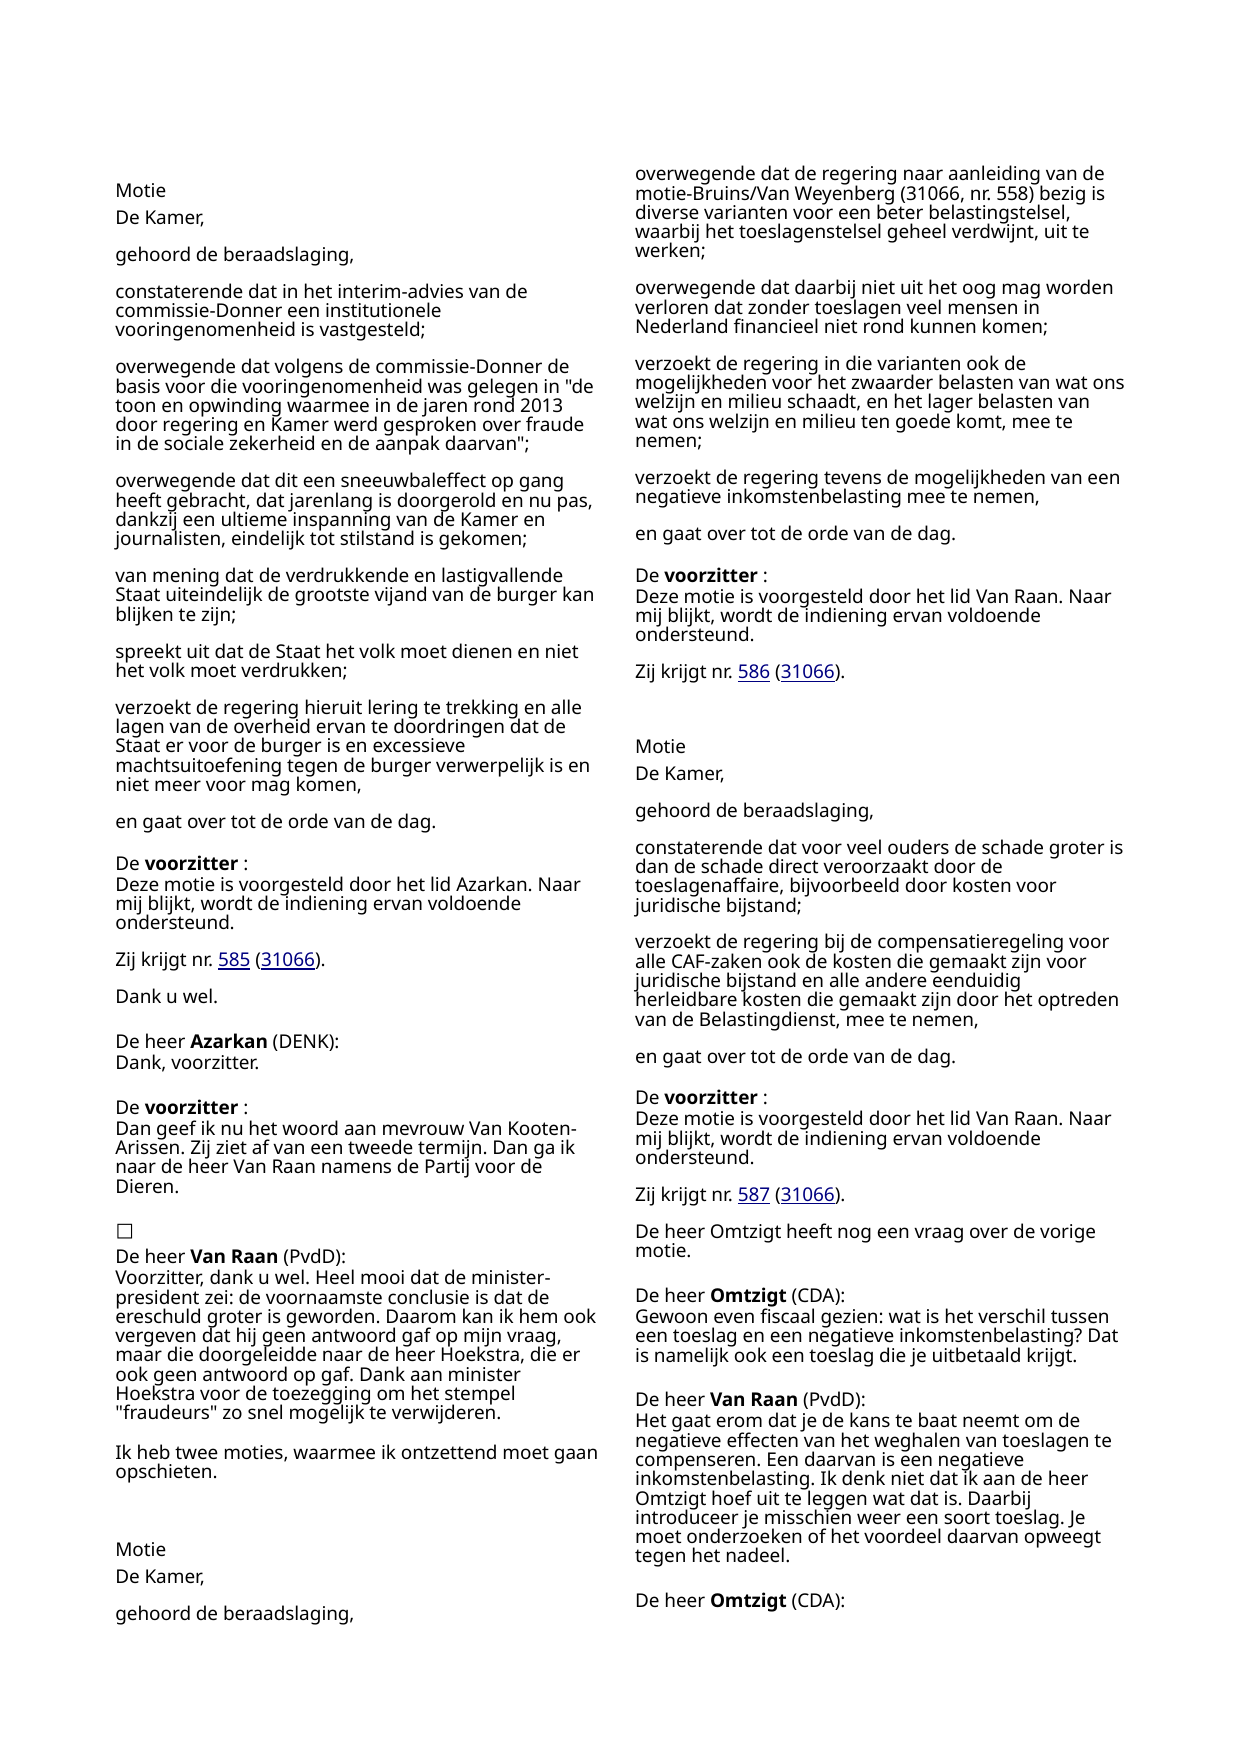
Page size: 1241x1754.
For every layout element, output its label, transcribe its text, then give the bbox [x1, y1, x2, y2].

text De heer Omtzigt (CDA): [635, 1282, 1125, 1308]
text De heer Omtzigt heeft nog een vraag over de vorige motie. [635, 1223, 1125, 1261]
text De heer Omtzigt (CDA): [635, 1587, 1125, 1613]
text Motie [115, 177, 605, 203]
text De voorzitter : [635, 562, 1125, 588]
text verzoekt de regering tevens de mogelijkheden van een negatieve inkomstenbelasting mee te nemen, [635, 469, 1125, 507]
text en gaat over tot de orde van de dag. [635, 1048, 1125, 1067]
text Dank, voorzitter. [115, 1054, 605, 1073]
text verzoekt de regering bij de compensatieregeling voor alle CAF-zaken ook de kosten die gemaakt zijn voor juridische bijstand en alle andere eenduidig herleidbare kosten die gemaakt zijn door het optreden van de Belastingdienst, mee te nemen, [635, 933, 1125, 1030]
text De voorzitter : [115, 850, 605, 876]
text ⬜ [115, 1218, 605, 1244]
text Ik heb twee moties, waarmee ik ontzettend moet gaan opschieten. [115, 1444, 605, 1483]
text gehoord de beraadslaging, [115, 246, 605, 265]
text overwegende dat daarbij niet uit het oog mag worden verloren dat zonder toeslagen veel mensen in Nederland financieel niet rond kunnen komen; [635, 279, 1125, 337]
text De Kamer, [115, 1568, 605, 1587]
text constaterende dat in het interim-advies van de commissie-Donner een institutionele vooringenomenheid is vastgesteld; [115, 283, 605, 341]
text Het gaat erom dat je de kans te baat neemt om de negatieve effecten van het weghalen van toeslagen te compenseren. Een daarvan is een negatieve inkomstenbelasting. Ik denk niet dat ik aan de heer Omtzigt hoef uit te leggen wat dat is. Daarbij introduceer je misschien weer een soort toeslag. Je moet onderzoeken of het voordeel daarvan opweegt tegen het nadeel. [635, 1412, 1125, 1567]
text overwegende dat dit een sneeuwbaleffect op gang heeft gebracht, dat jarenlang is doorgerold en nu pas, dankzij een ultieme inspanning van de Kamer en journalisten, eindelijk tot stilstand is gekomen; [115, 472, 605, 549]
text Motie [115, 1536, 605, 1562]
text Zij krijgt nr. 585 (31066). [115, 951, 605, 971]
text verzoekt de regering hieruit lering te trekking en alle lagen van de overheid ervan te doordringen dat de Staat er voor de burger is en excessieve machtsuitoefening tegen de burger verwerpelijk is en niet meer voor mag komen, [115, 699, 605, 795]
text Gewoon even fiscaal gezien: wat is het verschil tussen een toeslag en een negatieve inkomstenbelasting? Dat is namelijk ook een toeslag die je uitbetaald krijgt. [635, 1308, 1125, 1366]
text verzoekt de regering in die varianten ook de mogelijkheden voor het zwaarder belasten van wat ons welzijn en milieu schaadt, en het lager belasten van wat ons welzijn en milieu ten goede komt, mee te nemen; [635, 355, 1125, 451]
text overwegende dat volgens de commissie-Donner de basis voor die vooringenomenheid was gelegen in "de toon en opwinding waarmee in de jaren rond 2013 door regering en Kamer werd gesproken over fraude in de sociale zekerheid en de aanpak daarvan"; [115, 358, 605, 455]
text De heer Azarkan (DENK): [115, 1028, 605, 1054]
text constaterende dat voor veel ouders de schade groter is dan de schade direct veroorzaakt door de toeslagenaffaire, bijvoorbeeld door kosten voor juridische bijstand; [635, 839, 1125, 916]
text Dank u wel. [115, 988, 605, 1008]
text Deze motie is voorgesteld door het lid Azarkan. Naar mij blijkt, wordt de indiening ervan voldoende ondersteund. [115, 876, 605, 933]
text Zij krijgt nr. 586 (31066). [635, 663, 1125, 683]
text en gaat over tot de orde van de dag. [115, 813, 605, 832]
text Deze motie is voorgesteld door het lid Van Raan. Naar mij blijkt, wordt de indiening ervan voldoende ondersteund. [635, 1110, 1125, 1168]
text De heer Van Raan (PvdD): [635, 1387, 1125, 1412]
text Deze motie is voorgesteld door het lid Van Raan. Naar mij blijkt, wordt de indiening ervan voldoende ondersteund. [635, 588, 1125, 646]
text De Kamer, [635, 765, 1125, 784]
text gehoord de beraadslaging, [635, 802, 1125, 821]
text De voorzitter : [635, 1084, 1125, 1110]
text De heer Van Raan (PvdD): [115, 1244, 605, 1269]
text van mening dat de verdrukkende en lastigvallende Staat uiteindelijk de grootste vijand van de burger kan blijken te zijn; [115, 567, 605, 625]
text Zij krijgt nr. 587 (31066). [635, 1186, 1125, 1205]
text Motie [635, 733, 1125, 759]
text spreekt uit dat de Staat het volk moet dienen en niet het volk moet verdrukken; [115, 643, 605, 681]
text overwegende dat de regering naar aanleiding van de motie-Bruins/Van Weyenberg (31066, nr. 558) bezig is diverse varianten voor een beter belastingstelsel, waarbij het toeslagenstelsel geheel verdwijnt, uit te werken; [635, 165, 1125, 262]
text De Kamer, [115, 209, 605, 228]
text Voorzitter, dank u wel. Heel mooi dat de minister-president zei: de voornaamste conclusie is dat de ereschuld groter is geworden. Daarom kan ik hem ook vergeven dat hij geen antwoord gaf op mijn vraag, maar die doorgeleidde naar de heer Hoekstra, die er ook geen antwoord op gaf. Dank aan minister Hoekstra voor de toezegging om het stempel "fraudeurs" zo snel mogelijk te verwijderen. [115, 1269, 605, 1423]
text en gaat over tot de orde van de dag. [635, 525, 1125, 544]
text Dan geef ik nu het woord aan mevrouw Van Kooten-Arissen. Zij ziet af van een tweede termijn. Dan ga ik naar de heer Van Raan namens de Partij voor de Dieren. [115, 1120, 605, 1197]
text gehoord de beraadslaging, [115, 1605, 605, 1624]
text De voorzitter : [115, 1094, 605, 1120]
